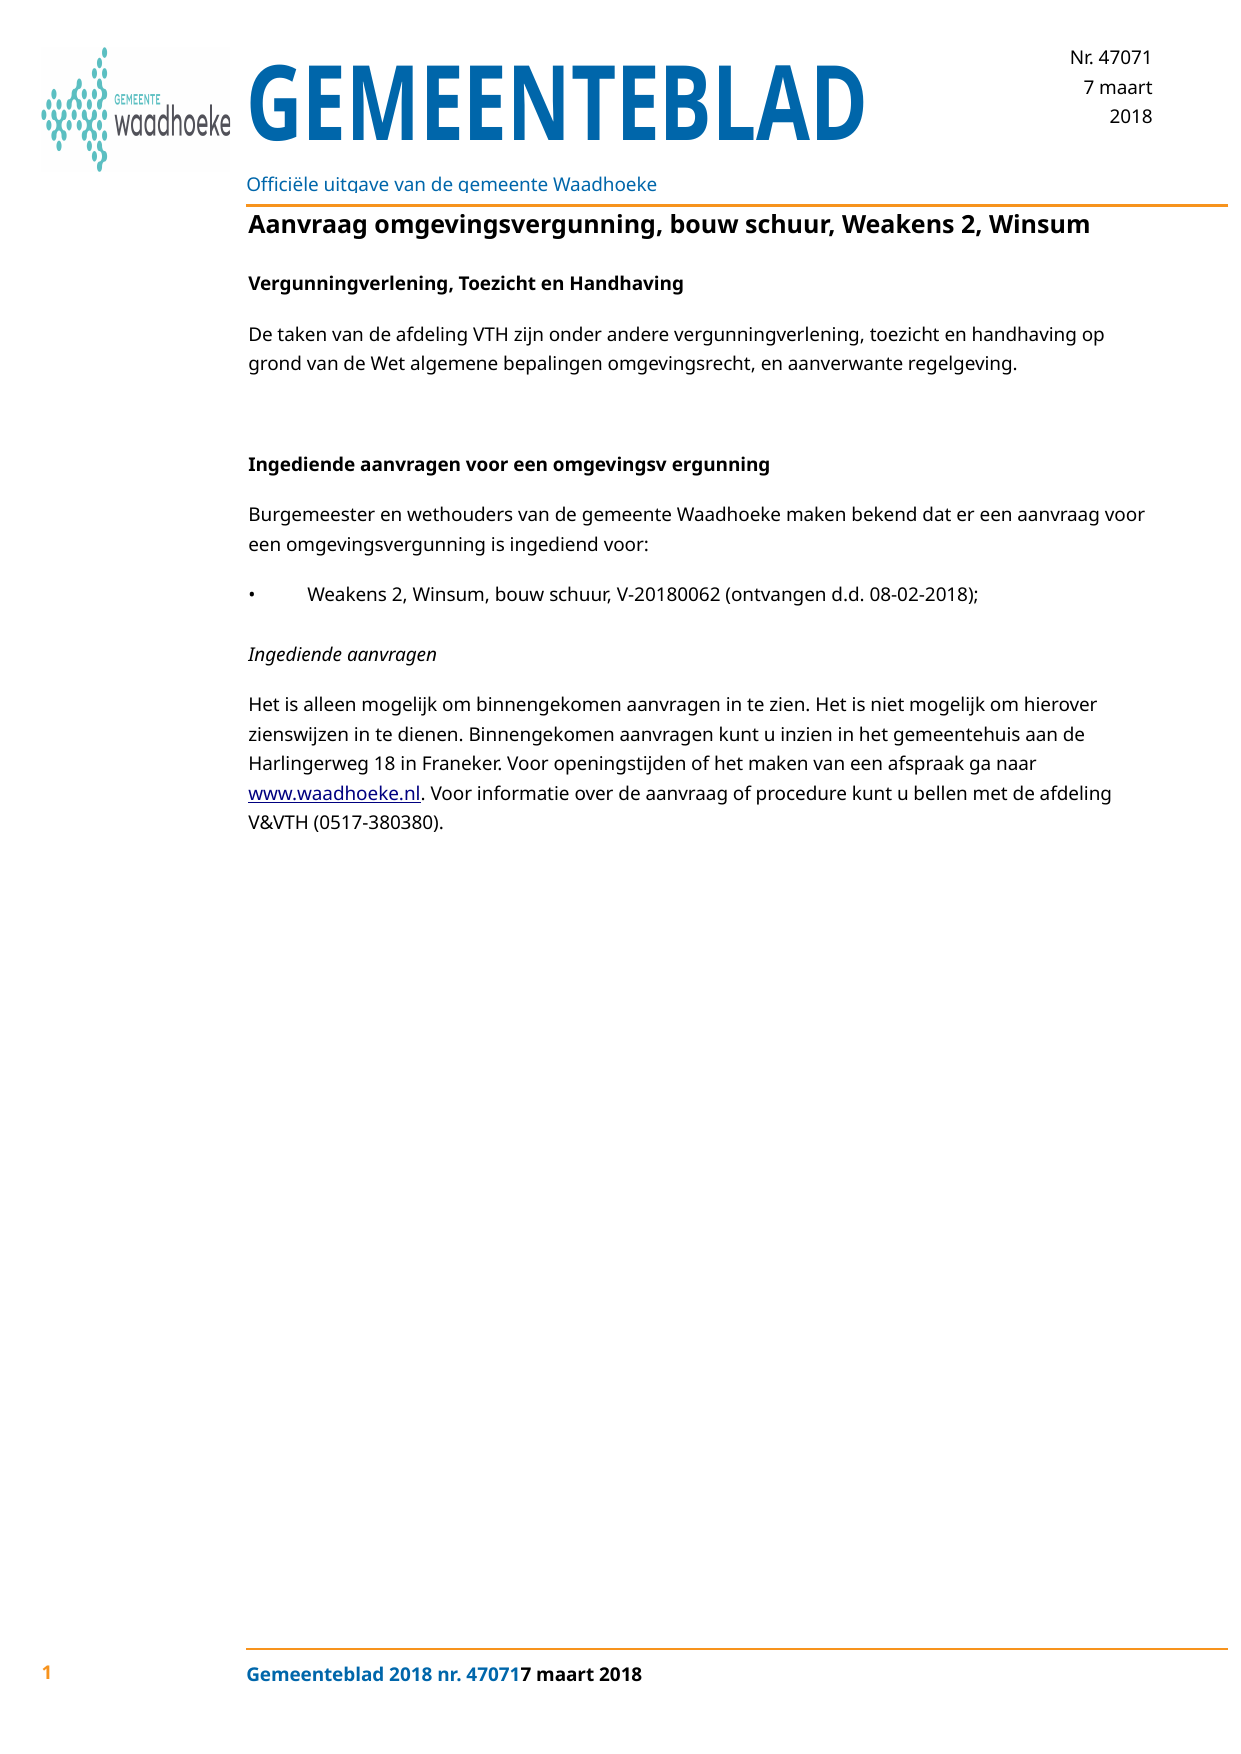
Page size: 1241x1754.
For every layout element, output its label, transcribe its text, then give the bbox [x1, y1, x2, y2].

text Het is alleen mogelijk om binnengekomen aanvragen in te zien. Het is niet mogelijk om hierover zienswijzen in te dienen. Binnengekomen aanvragen kunt u inzien in het gemeentehuis aan de Harlingerweg 18 in Franeker. Voor openingstijden of het maken van een afspraak ga naar www.waadhoeke.nl. Voor informatie over de aanvraag of procedure kunt u bellen met de afdeling V&VTH (0517-380380). [248, 691, 1152, 835]
text Vergunningverlening, Toezicht en Handhaving [248, 270, 1152, 296]
text Ingediende aanvragen voor een omgevingsv ergunning [248, 451, 1152, 477]
list Weakens 2, Winsum, bouw schuur, V-20180062 (ontvangen d.d. 08-02-2018); [248, 582, 1152, 607]
text Aanvraag omgevingsvergunning, bouw schuur, Weakens 2, Winsum [248, 207, 1152, 241]
picture [41, 47, 231, 172]
text De taken van de afdeling VTH zijn onder andere vergunningverlening, toezicht en handhaving op grond van de Wet algemene bepalingen omgevingsrecht, en aanverwante regelgeving. [248, 321, 1152, 376]
text Ingediende aanvragen [248, 641, 1152, 666]
text Burgemeester en wethouders van de gemeente Waadhoeke maken bekend dat er een aanvraag voor een omgevingsvergunning is ingediend voor: [248, 502, 1152, 557]
